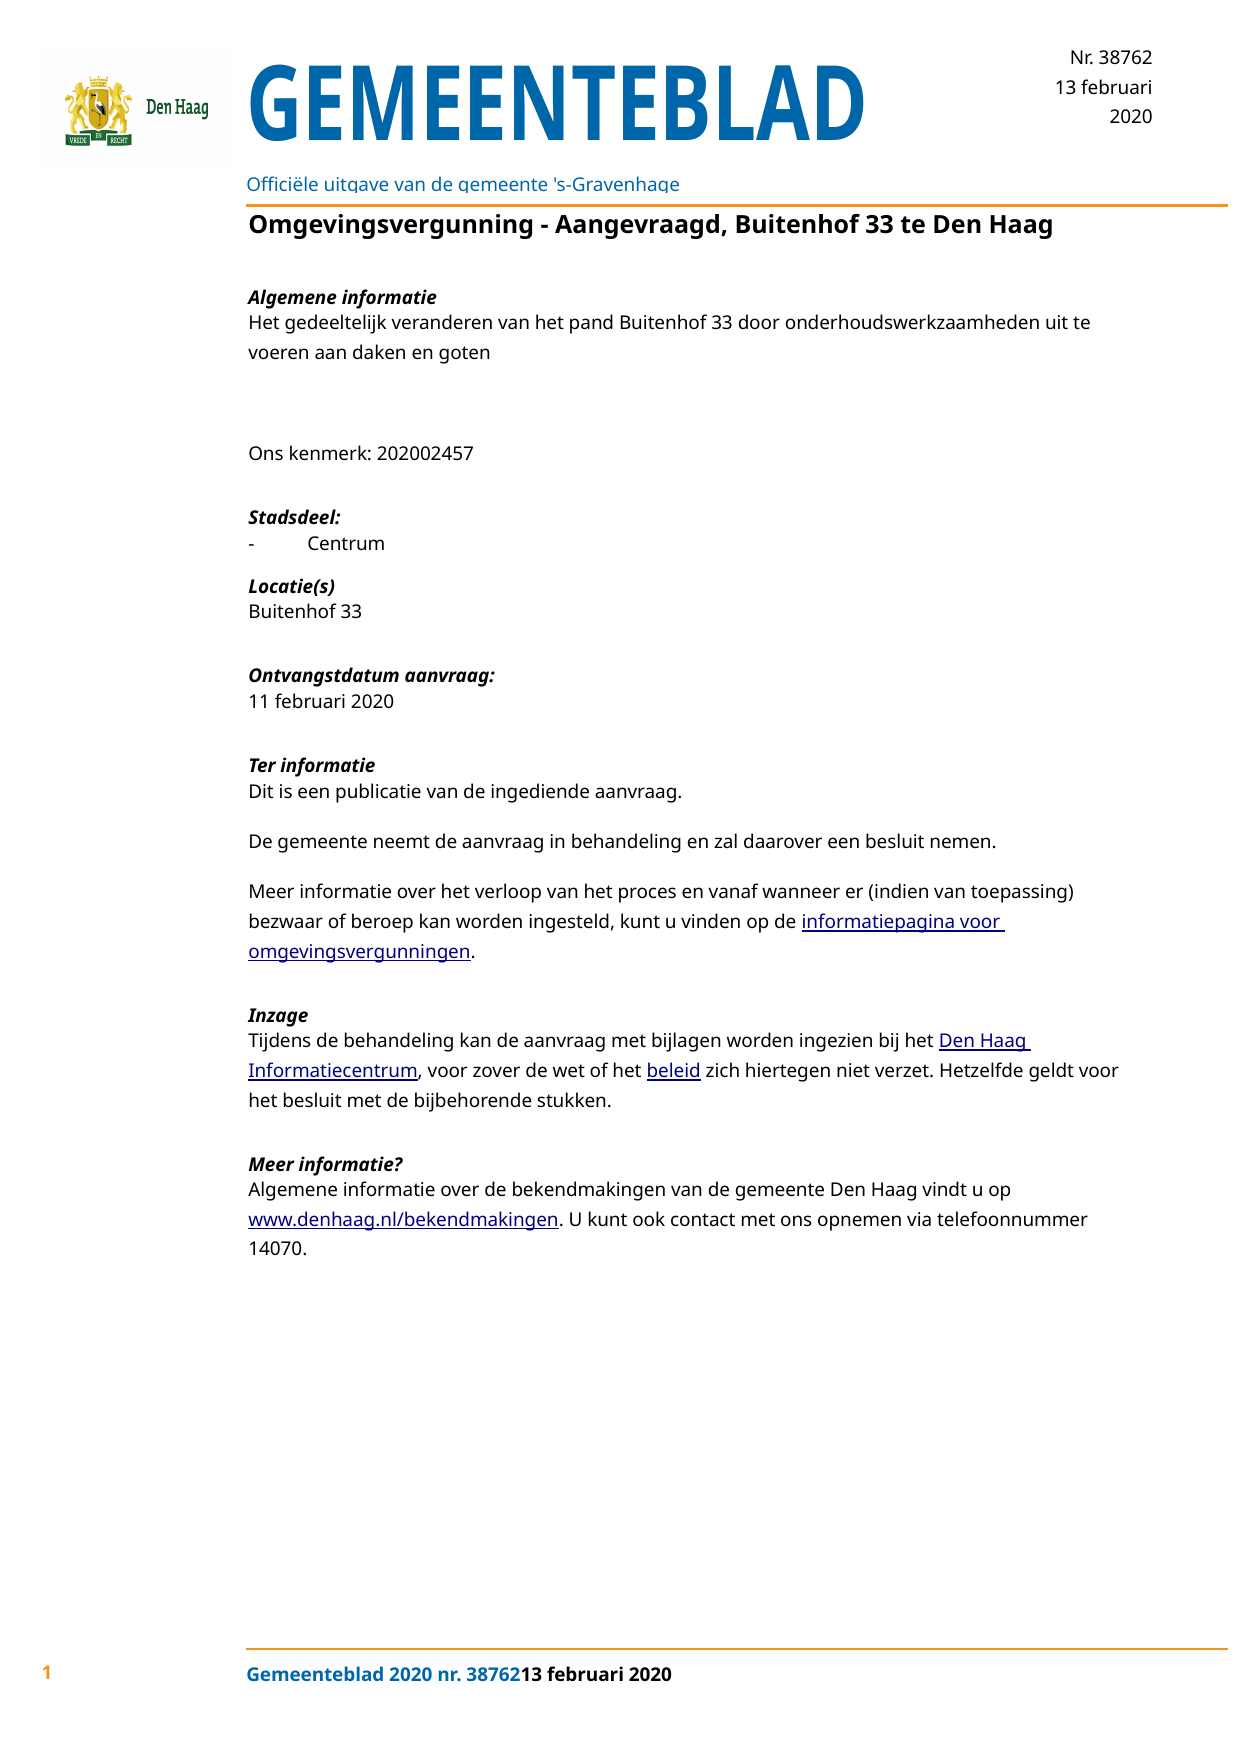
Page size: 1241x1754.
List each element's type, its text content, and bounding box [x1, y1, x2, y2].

text Buitenhof 33 [248, 598, 1152, 624]
picture [41, 47, 231, 172]
list Centrum [248, 530, 1152, 555]
text Inzage [248, 1002, 1152, 1028]
text 11 februari 2020 [248, 688, 1152, 714]
text Tijdens de behandeling kan de aanvraag met bijlagen worden ingezien bij het Den Haag Informatiecentrum, voor zover de wet of het beleid zich hiertegen niet verzet. Hetzelfde geldt voor het besluit met de bijbehorende stukken. [248, 1028, 1152, 1112]
text Meer informatie? [248, 1151, 1152, 1176]
text Stadsdeel: [248, 504, 1152, 530]
text Het gedeeltelijk veranderen van het pand Buitenhof 33 door onderhoudswerkzaamheden uit te voeren aan daken en goten [248, 309, 1152, 365]
text Meer informatie over het verloop van het proces en vanaf wanneer er (indien van toepassing) bezwaar of beroep kan worden ingesteld, kunt u vinden op de informatiepagina voor omgevingsvergunningen. [248, 879, 1152, 964]
text Algemene informatie [248, 284, 1152, 309]
text Dit is een publicatie van de ingediende aanvraag. [248, 778, 1152, 804]
text De gemeente neemt de aanvraag in behandeling en zal daarover een besluit nemen. [248, 828, 1152, 854]
text Ontvangstdatum aanvraag: [248, 662, 1152, 688]
text Algemene informatie over de bekendmakingen van de gemeente Den Haag vindt u op www.denhaag.nl/bekendmakingen. U kunt ook contact met ons opnemen via telefoonnummer 14070. [248, 1176, 1152, 1261]
text Locatie(s) [248, 573, 1152, 598]
text Ter informatie [248, 752, 1152, 778]
text Ons kenmerk: 202002457 [248, 440, 1152, 466]
text Omgevingsvergunning - Aangevraagd, Buitenhof 33 te Den Haag [248, 207, 1152, 241]
